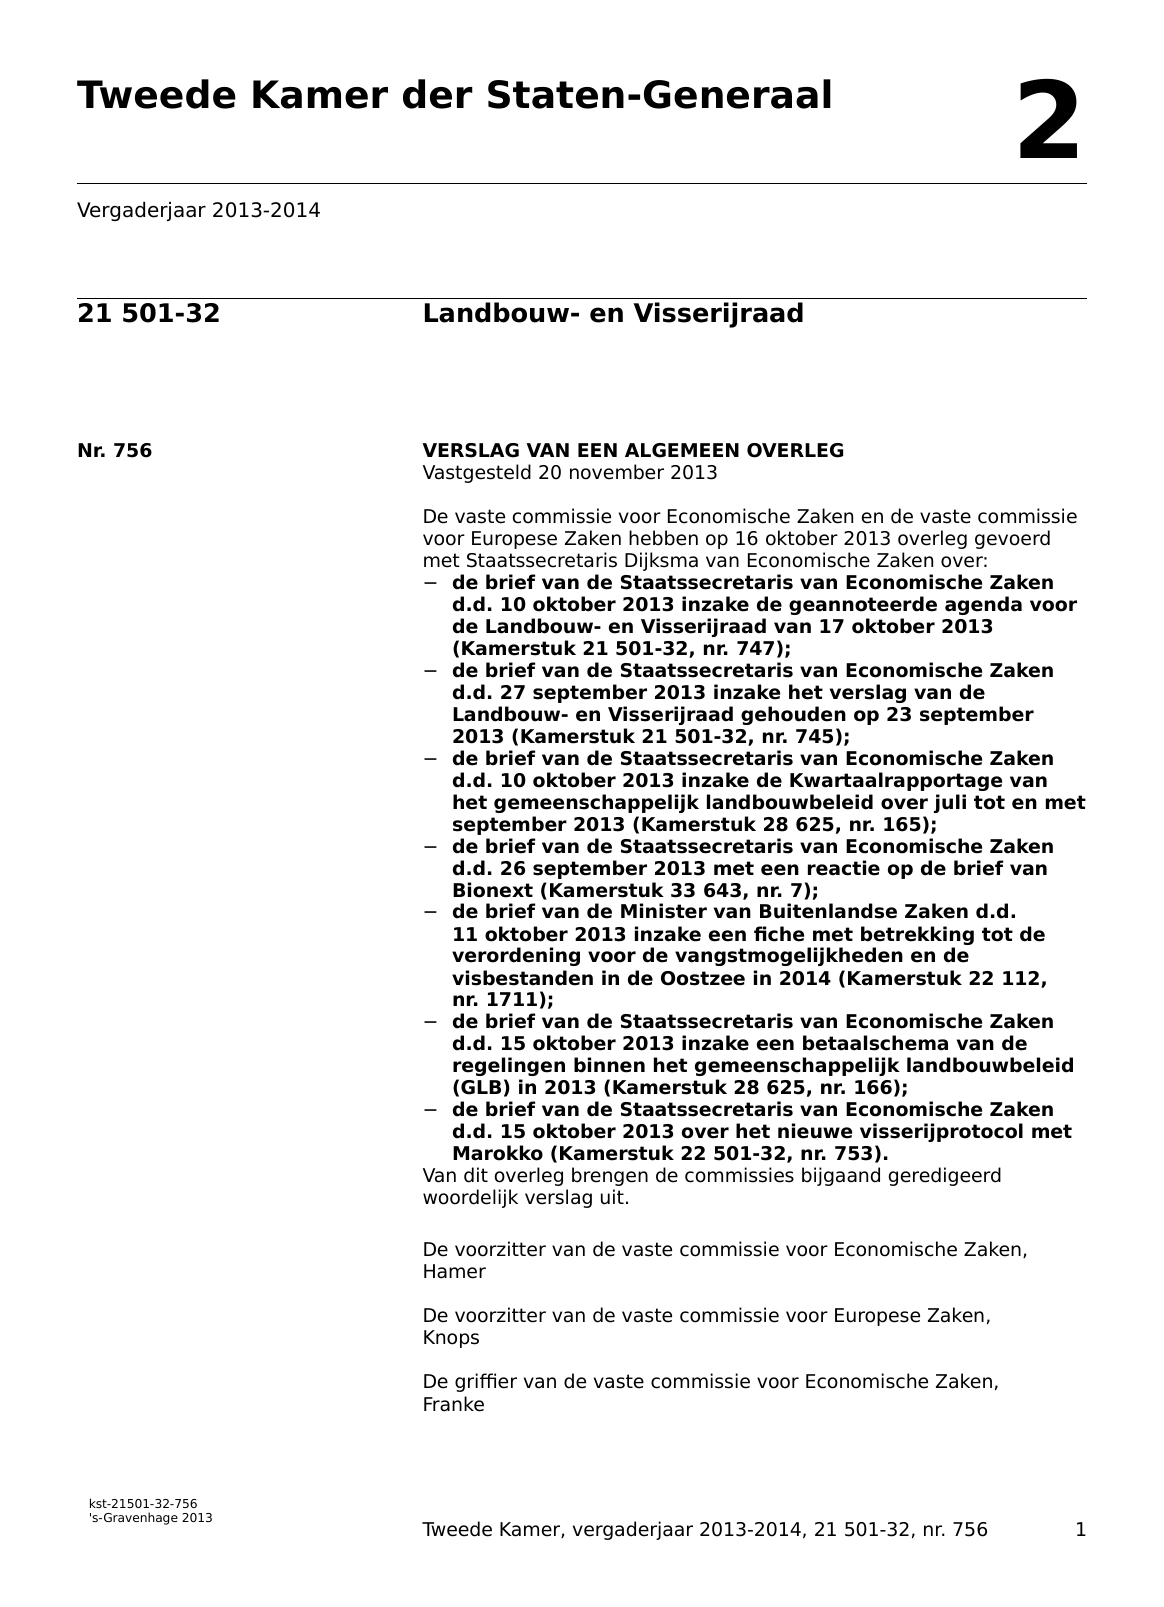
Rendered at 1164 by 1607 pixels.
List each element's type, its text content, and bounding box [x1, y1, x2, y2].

subtitle Nr. 756 VERSLAG VAN EEN ALGEMEEN OVERLEG [77, 440, 1087, 462]
text − de brief van de Staatssecretaris van Economische Zaken d.d. 27 september 2013 inzake het verslag van de Landbouw- en Visserijraad gehouden op 23 september 2013 (Kamerstuk 21 501-32, nr. 745); [422, 660, 1087, 748]
text De griffier van de vaste commissie voor Economische Zaken, Franke [422, 1371, 1087, 1415]
text − de brief van de Staatssecretaris van Economische Zaken d.d. 10 oktober 2013 inzake de Kwartaalrapportage van het gemeenschappelijk landbouwbeleid over juli tot en met september 2013 (Kamerstuk 28 625, nr. 165); [422, 748, 1087, 836]
subtitle 21 501-32 Landbouw- en Visserijraad [77, 299, 1087, 329]
text De voorzitter van de vaste commissie voor Europese Zaken, Knops [422, 1305, 1087, 1349]
text − de brief van de Staatssecretaris van Economische Zaken d.d. 15 oktober 2013 over het nieuwe visserijprotocol met Marokko (Kamerstuk 22 501-32, nr. 753). [422, 1099, 1087, 1165]
text De vaste commissie voor Economische Zaken en de vaste commissie voor Europese Zaken hebben op 16 oktober 2013 overleg gevoerd met Staatssecretaris Dijksma van Economische Zaken over: [422, 506, 1087, 572]
table_cell Vergaderjaar 2013-2014 [77, 184, 1087, 298]
table_header Tweede Kamer der Staten-Generaal [77, 59, 886, 183]
text Vastgesteld 20 november 2013 [422, 462, 1087, 484]
text − de brief van de Staatssecretaris van Economische Zaken d.d. 10 oktober 2013 inzake de geannoteerde agenda voor de Landbouw- en Visserijraad van 17 oktober 2013 (Kamerstuk 21 501-32, nr. 747); [422, 572, 1087, 660]
text De voorzitter van de vaste commissie voor Economische Zaken, Hamer [422, 1239, 1087, 1283]
text kst-21501-32-756 [88, 1497, 323, 1511]
table_header 2 [886, 59, 1087, 183]
text Van dit overleg brengen de commissies bijgaand geredigeerd woordelijk verslag uit. [422, 1165, 1087, 1209]
text 's-Gravenhage 2013 [88, 1511, 323, 1525]
text − de brief van de Staatssecretaris van Economische Zaken d.d. 26 september 2013 met een reactie op de brief van Bionext (Kamerstuk 33 643, nr. 7); [422, 836, 1087, 901]
text − de brief van de Staatssecretaris van Economische Zaken d.d. 15 oktober 2013 inzake een betaalschema van de regelingen binnen het gemeenschappelijk landbouwbeleid (GLB) in 2013 (Kamerstuk 28 625, nr. 166); [422, 1011, 1087, 1099]
text − de brief van de Minister van Buitenlandse Zaken d.d. 11 oktober 2013 inzake een fiche met betrekking tot de verordening voor de vangstmogelijkheden en de visbestanden in de Oostzee in 2014 (Kamerstuk 22 112, nr. 1711); [422, 901, 1087, 1011]
